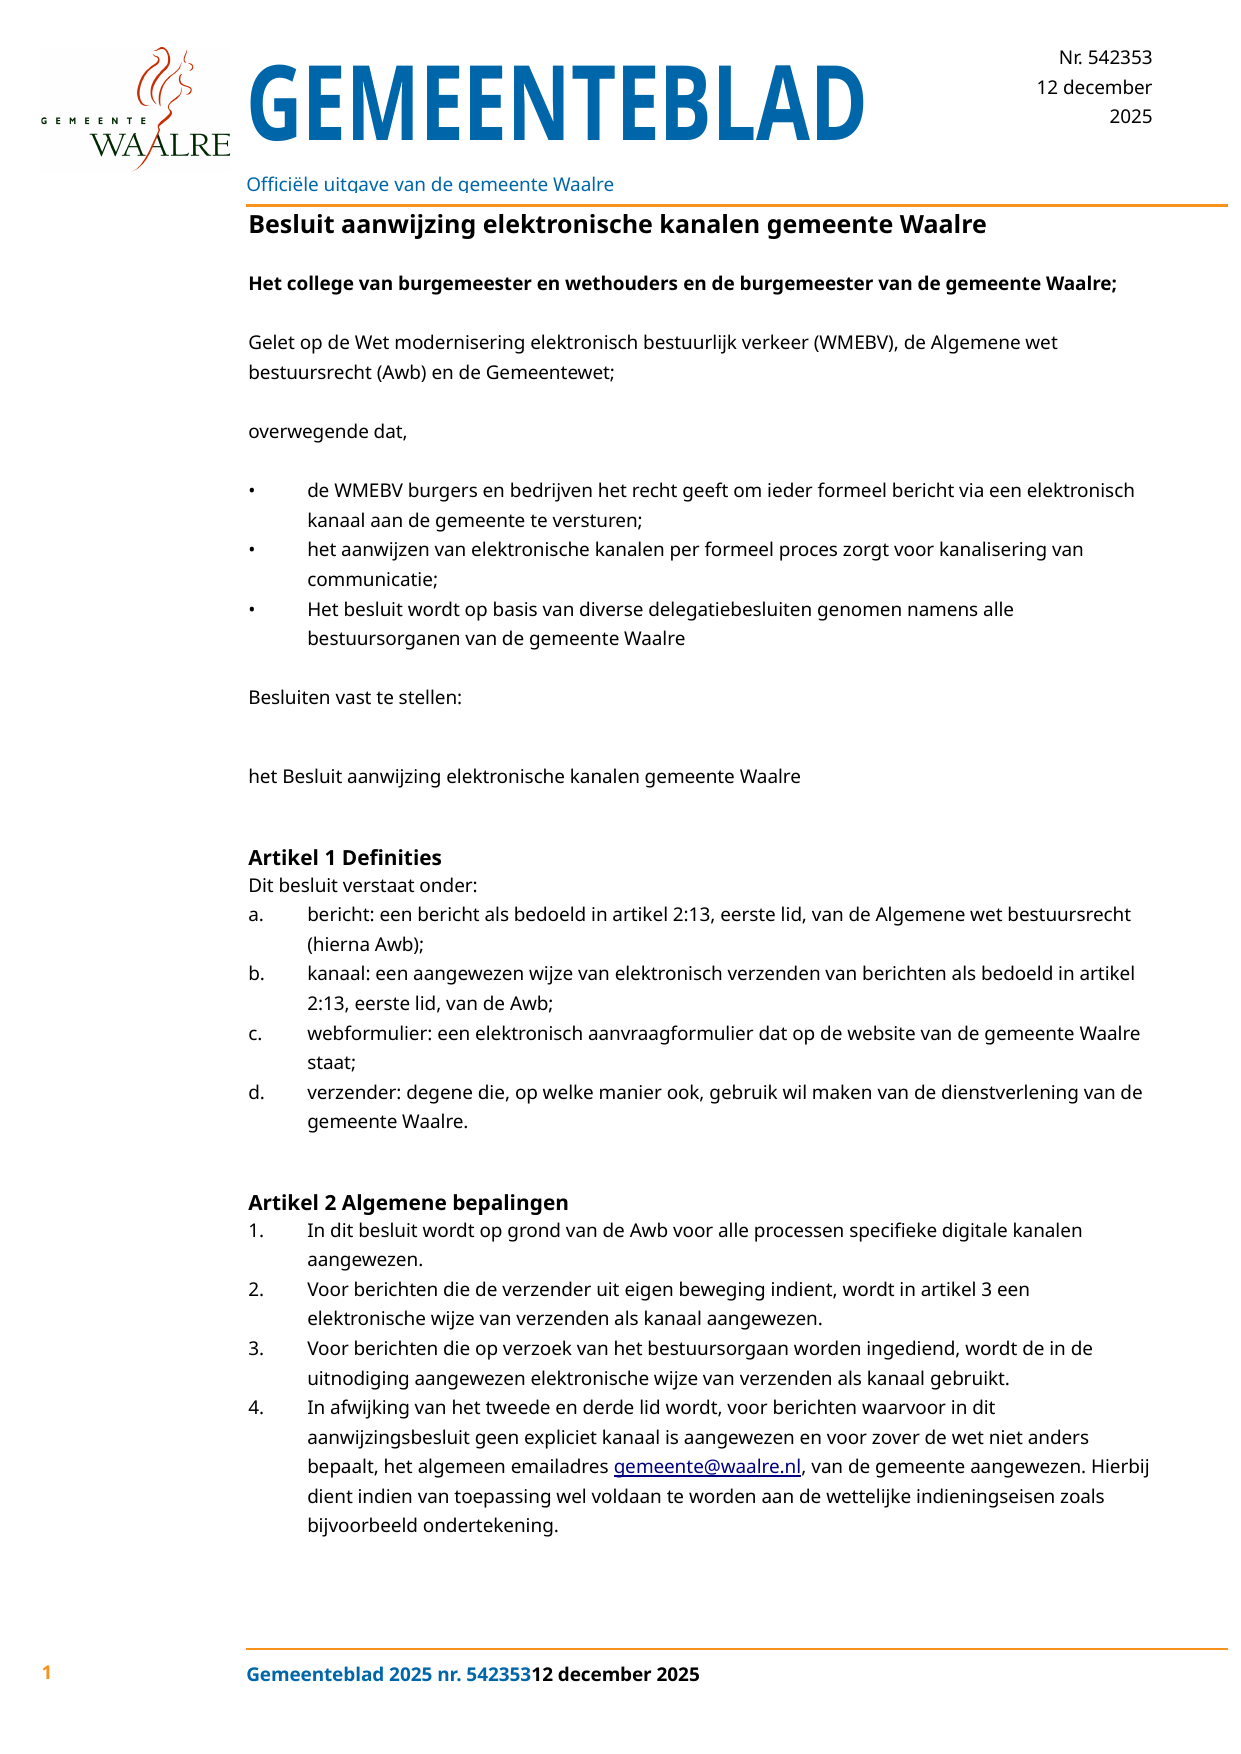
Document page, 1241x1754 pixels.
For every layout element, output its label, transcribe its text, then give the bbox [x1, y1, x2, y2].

list In afwijking van het tweede en derde lid wordt, voor berichten waarvoor in dit aanwijzingsbesluit geen expliciet kanaal is aangewezen en voor zover de wet niet anders bepaalt, het algemeen emailadres gemeente@waalre.nl, van de gemeente aangewezen. Hierbij dient indien van toepassing wel voldaan te worden aan de wettelijke indieningseisen zoals bijvoorbeeld ondertekening. [248, 1394, 1152, 1538]
list Voor berichten die op verzoek van het bestuursorgaan worden ingediend, wordt de in de uitnodiging aangewezen elektronische wijze van verzenden als kanaal gebruikt. [248, 1335, 1152, 1391]
text Het college van burgemeester en wethouders en de burgemeester van de gemeente Waalre; [248, 270, 1152, 296]
text Besluiten vast te stellen: [248, 684, 1152, 710]
list Het besluit wordt op basis van diverse delegatiebesluiten genomen namens alle bestuursorganen van de gemeente Waalre [248, 596, 1152, 651]
text overwegende dat, [248, 418, 1152, 444]
picture [41, 47, 231, 172]
text het Besluit aanwijzing elektronische kanalen gemeente Waalre [248, 763, 1152, 789]
list In dit besluit wordt op grond van de Awb voor alle processen specifieke digitale kanalen aangewezen. [248, 1217, 1152, 1272]
list het aanwijzen van elektronische kanalen per formeel proces zorgt voor kanalisering van communicatie; [248, 537, 1152, 592]
list de WMEBV burgers en bedrijven het recht geeft om ieder formeel bericht via een elektronisch kanaal aan de gemeente te versturen; [248, 477, 1152, 533]
list bericht: een bericht als bedoeld in artikel 2:13, eerste lid, van de Algemene wet bestuursrecht (hierna Awb); [248, 901, 1152, 957]
text Besluit aanwijzing elektronische kanalen gemeente Waalre [248, 207, 1152, 241]
list kanaal: een aangewezen wijze van elektronisch verzenden van berichten als bedoeld in artikel 2:13, eerste lid, van de Awb; [248, 961, 1152, 1016]
text Dit besluit verstaat onder: [248, 872, 1152, 897]
text Gelet op de Wet modernisering elektronisch bestuurlijk verkeer (WMEBV), de Algemene wet bestuursrecht (Awb) en de Gemeentewet; [248, 329, 1152, 385]
list Voor berichten die de verzender uit eigen beweging indient, wordt in artikel 3 een elektronische wijze van verzenden als kanaal aangewezen. [248, 1276, 1152, 1331]
text Artikel 2 Algemene bepalingen [248, 1188, 1152, 1217]
list verzender: degene die, op welke manier ook, gebruik wil maken van de dienstverlening van de gemeente Waalre. [248, 1079, 1152, 1134]
list webformulier: een elektronisch aanvraagformulier dat op de website van de gemeente Waalre staat; [248, 1020, 1152, 1075]
text Artikel 1 Definities [248, 843, 1152, 872]
